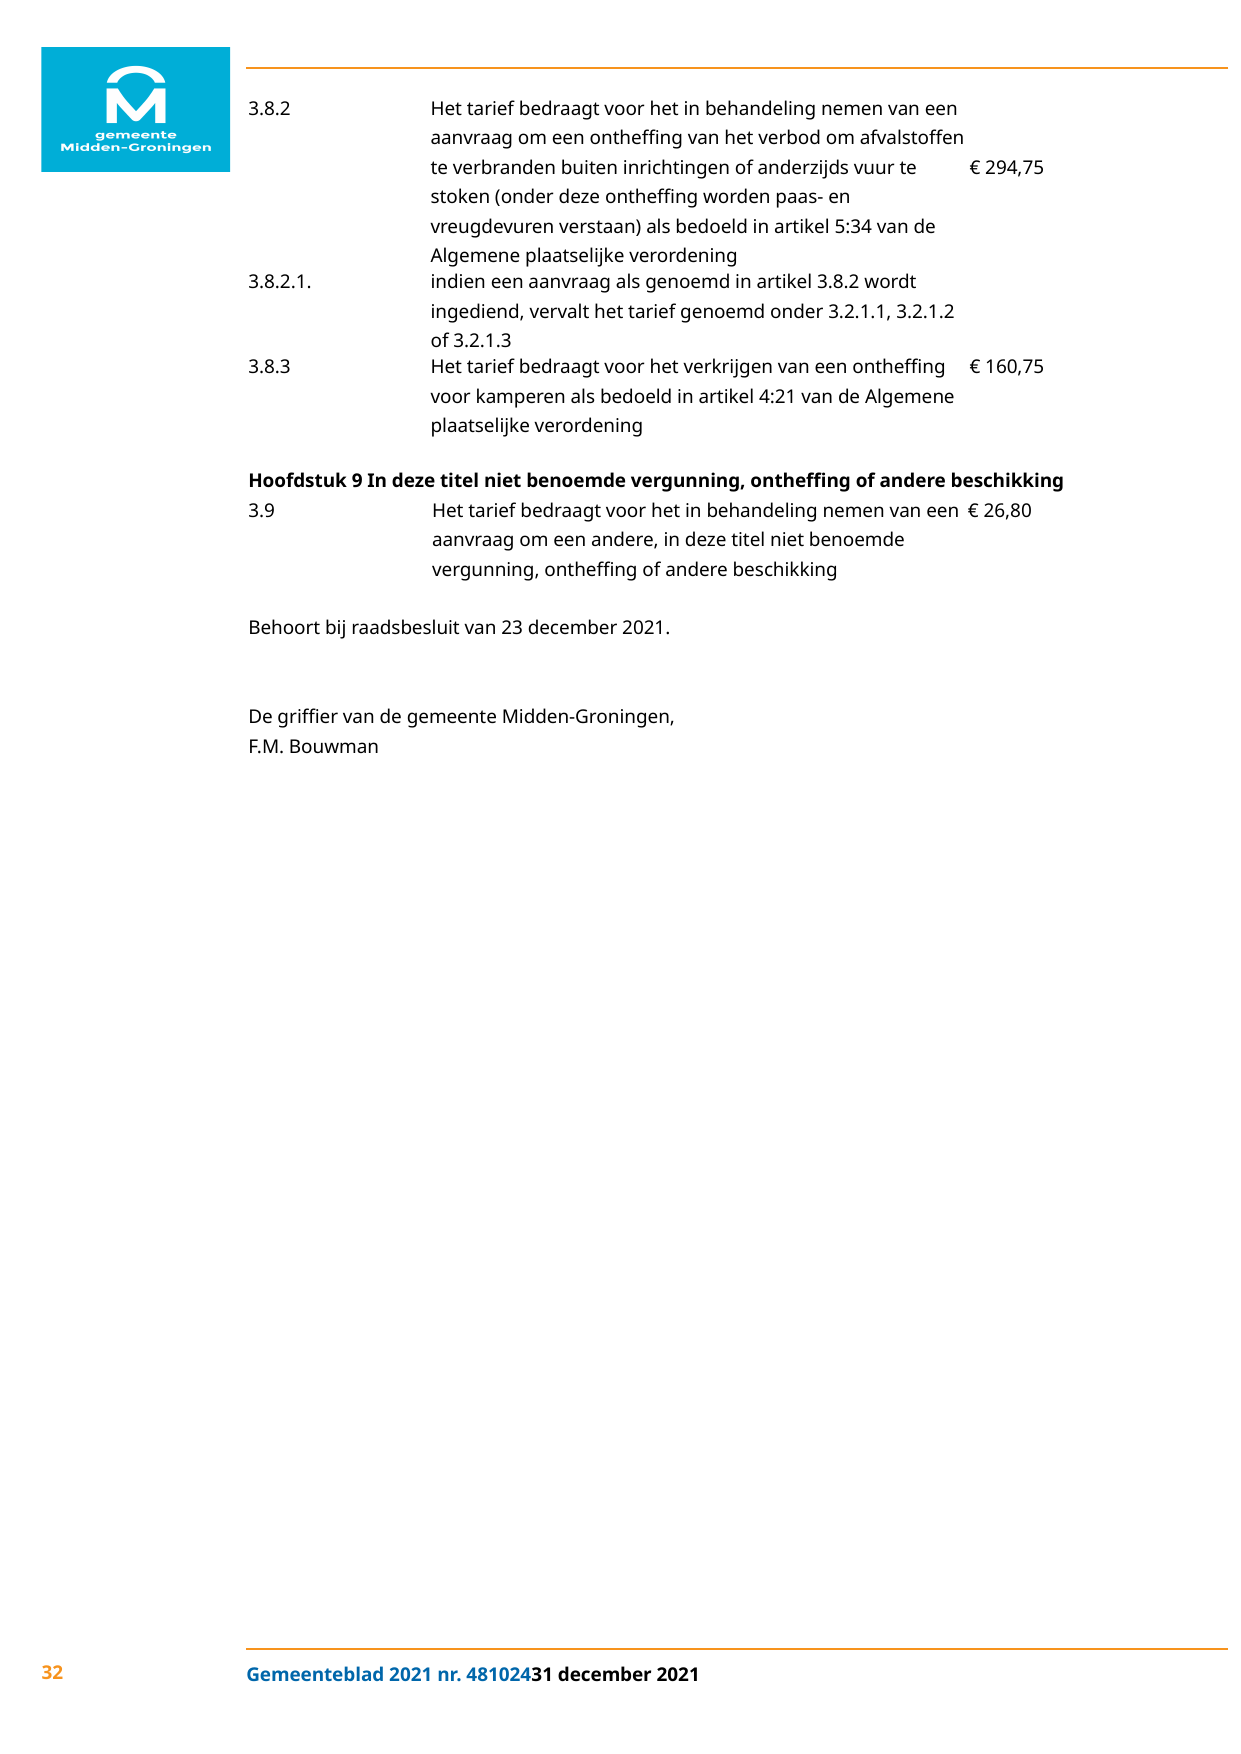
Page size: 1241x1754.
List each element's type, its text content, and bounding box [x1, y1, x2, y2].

table_cell 3.8.3 [248, 353, 430, 438]
table_cell indien een aanvraag als genoemd in artikel 3.8.2 wordt ingediend, vervalt het tarief genoemd onder 3.2.1.1, 3.2.1.2 of 3.2.1.3 [430, 269, 969, 353]
table_header Het tarief bedraagt voor het in behandeling nemen van een aanvraag om een andere, in deze titel niet benoemde vergunning, ontheffing of andere beschikking [432, 497, 968, 582]
table_cell 3.8.2 [248, 95, 430, 268]
table_cell [430, 438, 969, 464]
picture [184, 146, 190, 153]
table_cell [969, 269, 1152, 353]
picture [107, 89, 165, 122]
table_header € 26,80 [968, 497, 1152, 582]
text De griffier van de gemeente Midden-Groningen, [248, 703, 1152, 729]
text Hoofdstuk 9 In deze titel niet benoemde vergunning, ontheffing of andere beschikking [248, 467, 1152, 493]
text F.M. Bouwman [248, 733, 1152, 759]
table_header 3.9 [248, 497, 432, 582]
table_cell Het tarief bedraagt voor het verkrijgen van een ontheffing voor kamperen als bedoeld in artikel 4:21 van de Algemene plaatselijke verordening [430, 353, 969, 438]
text Behoort bij raadsbesluit van 23 december 2021. [248, 614, 1152, 640]
table_cell € 160,75 [969, 353, 1152, 438]
table_cell 3.8.2.1. [248, 269, 430, 353]
picture [108, 66, 164, 82]
table_cell Het tarief bedraagt voor het in behandeling nemen van een aanvraag om een ontheffing van het verbod om afvalstoffen te verbranden buiten inrichtingen of anderzijds vuur te stoken (onder deze ontheffing worden paas- en vreugdevuren verstaan) als bedoeld in artikel 5:34 van de Algemene plaatselijke verordening [430, 95, 969, 268]
table_cell [248, 438, 430, 464]
table_cell € 294,75 [969, 95, 1152, 268]
table_cell [969, 438, 1152, 464]
